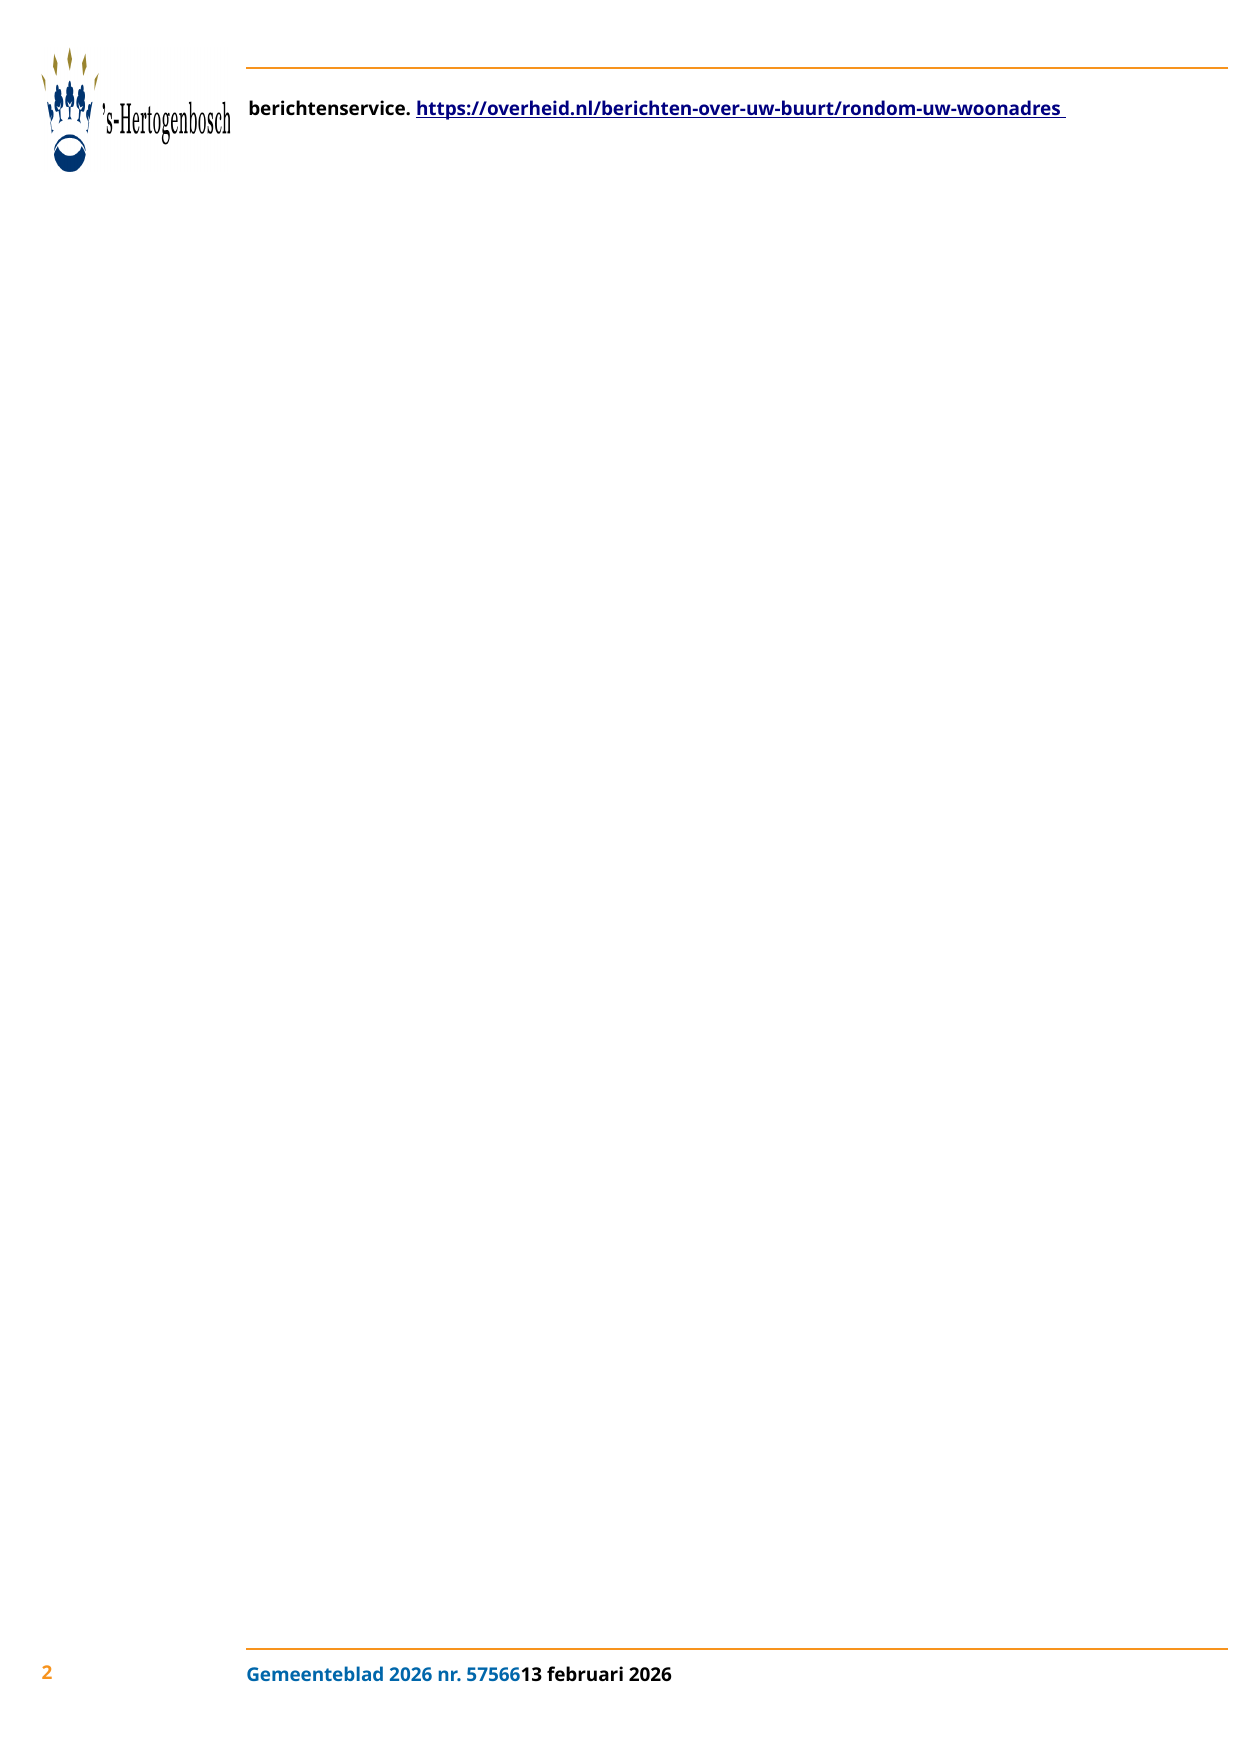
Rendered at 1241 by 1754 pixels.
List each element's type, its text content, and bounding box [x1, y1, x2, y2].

text berichtenservice. https://overheid.nl/berichten-over-uw-buurt/rondom-uw-woonadres [248, 95, 1152, 121]
picture [41, 47, 231, 172]
